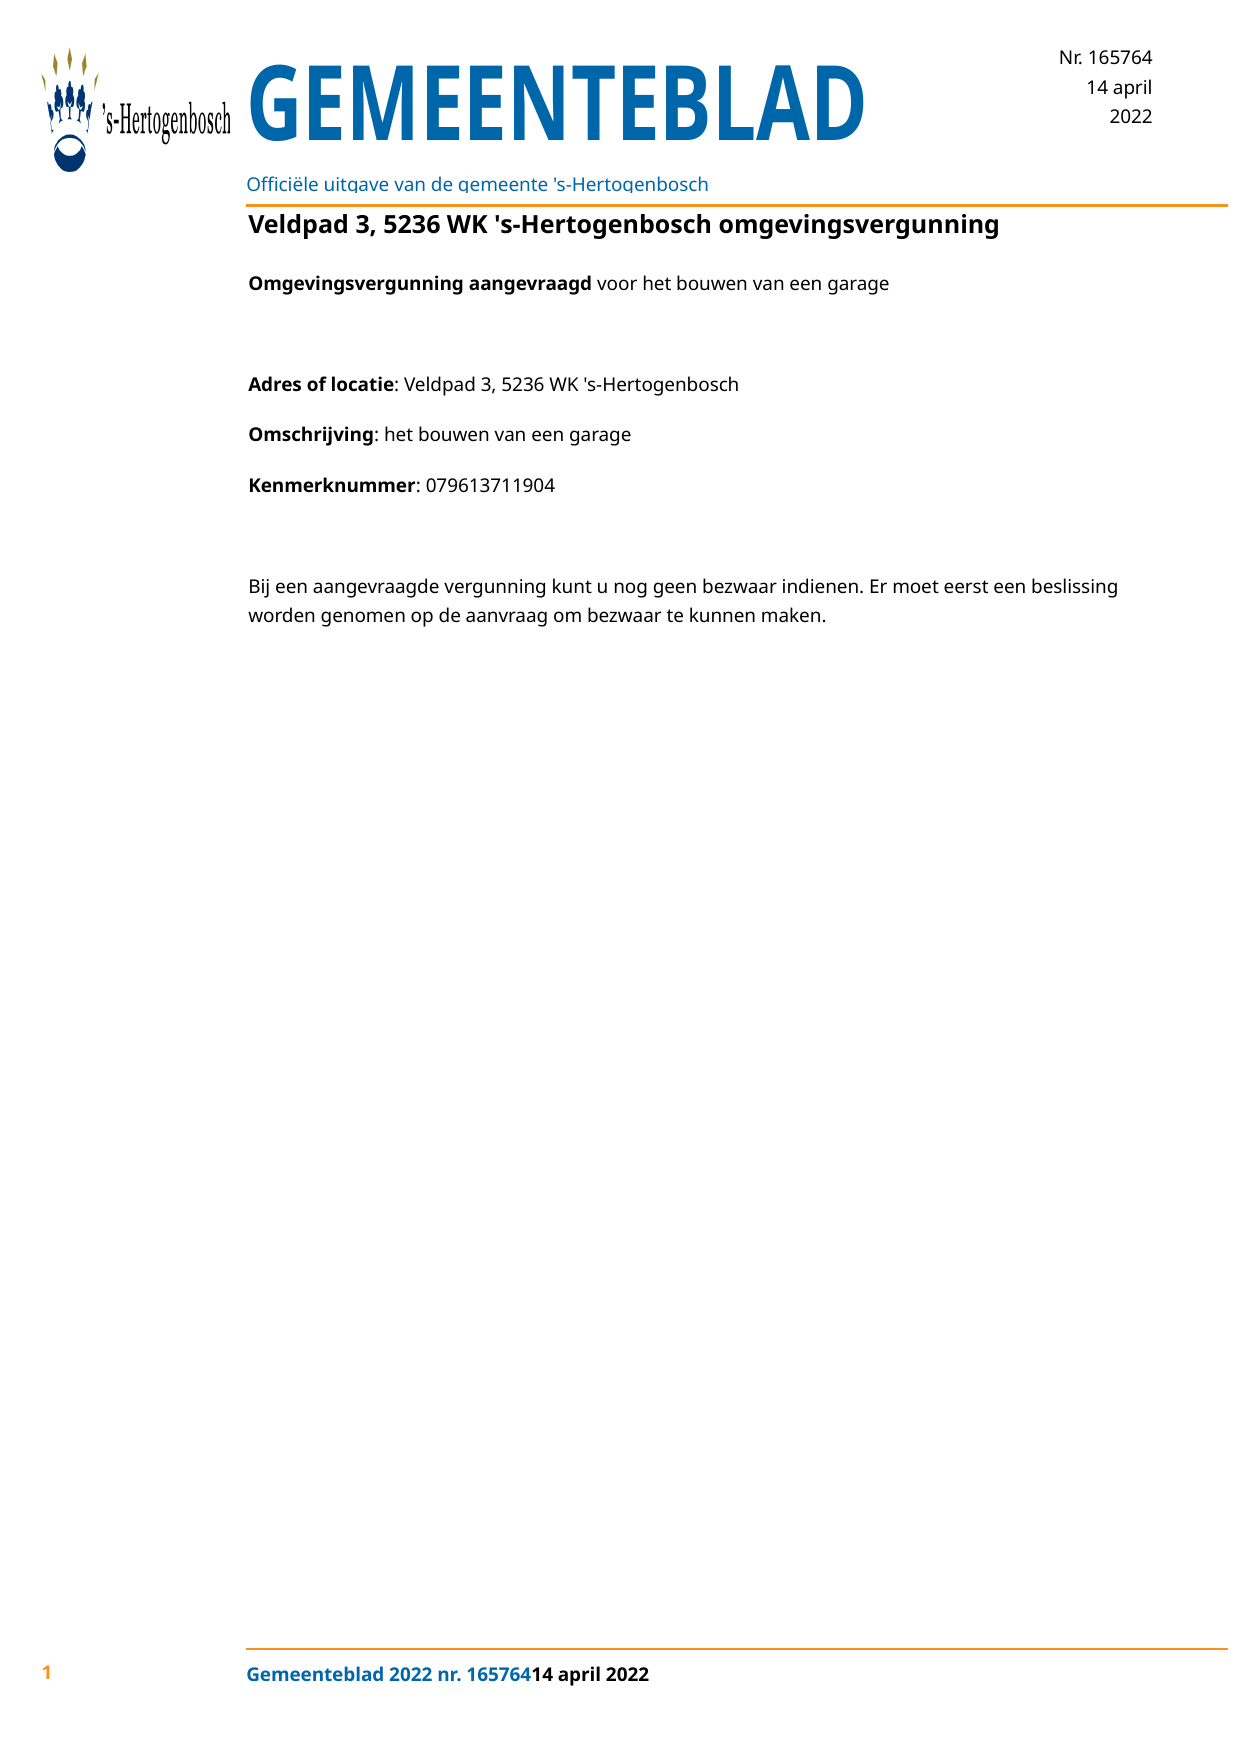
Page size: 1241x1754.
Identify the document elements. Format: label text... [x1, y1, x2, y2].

text Omgevingsvergunning aangevraagd voor het bouwen van een garage [248, 270, 1152, 296]
text Adres of locatie: Veldpad 3, 5236 WK 's-Hertogenbosch [248, 371, 1152, 397]
text Bij een aangevraagde vergunning kunt u nog geen bezwaar indienen. Er moet eerst een beslissing worden genomen op de aanvraag om bezwaar te kunnen maken. [248, 573, 1152, 628]
text Omschrijving: het bouwen van een garage [248, 422, 1152, 447]
text Kenmerknummer: 079613711904 [248, 472, 1152, 498]
text Veldpad 3, 5236 WK 's-Hertogenbosch omgevingsvergunning [248, 207, 1152, 241]
picture [41, 47, 231, 172]
